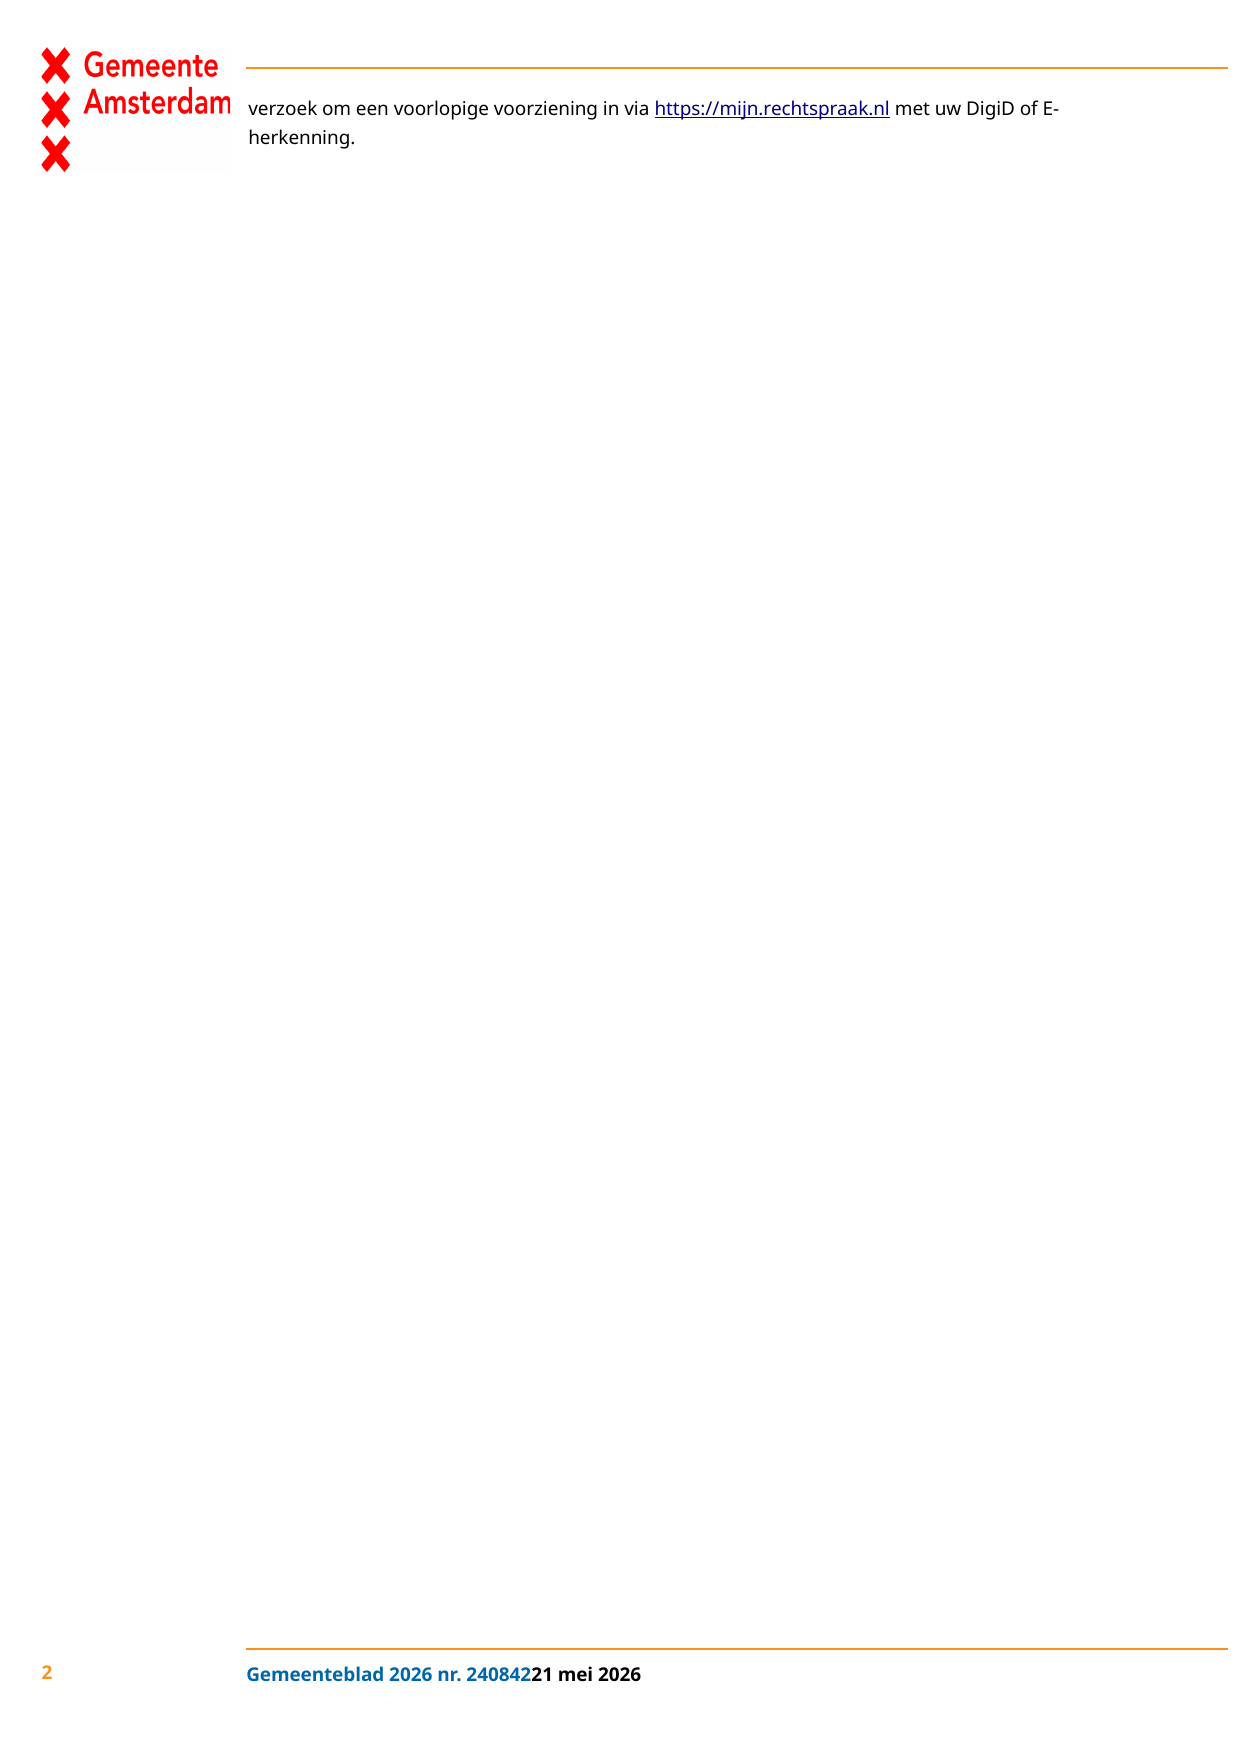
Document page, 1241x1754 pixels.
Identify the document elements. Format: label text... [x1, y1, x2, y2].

text verzoek om een voorlopige voorziening in via https://mijn.rechtspraak.nl met uw DigiD of E-herkenning. [248, 95, 1152, 150]
picture [41, 47, 231, 172]
